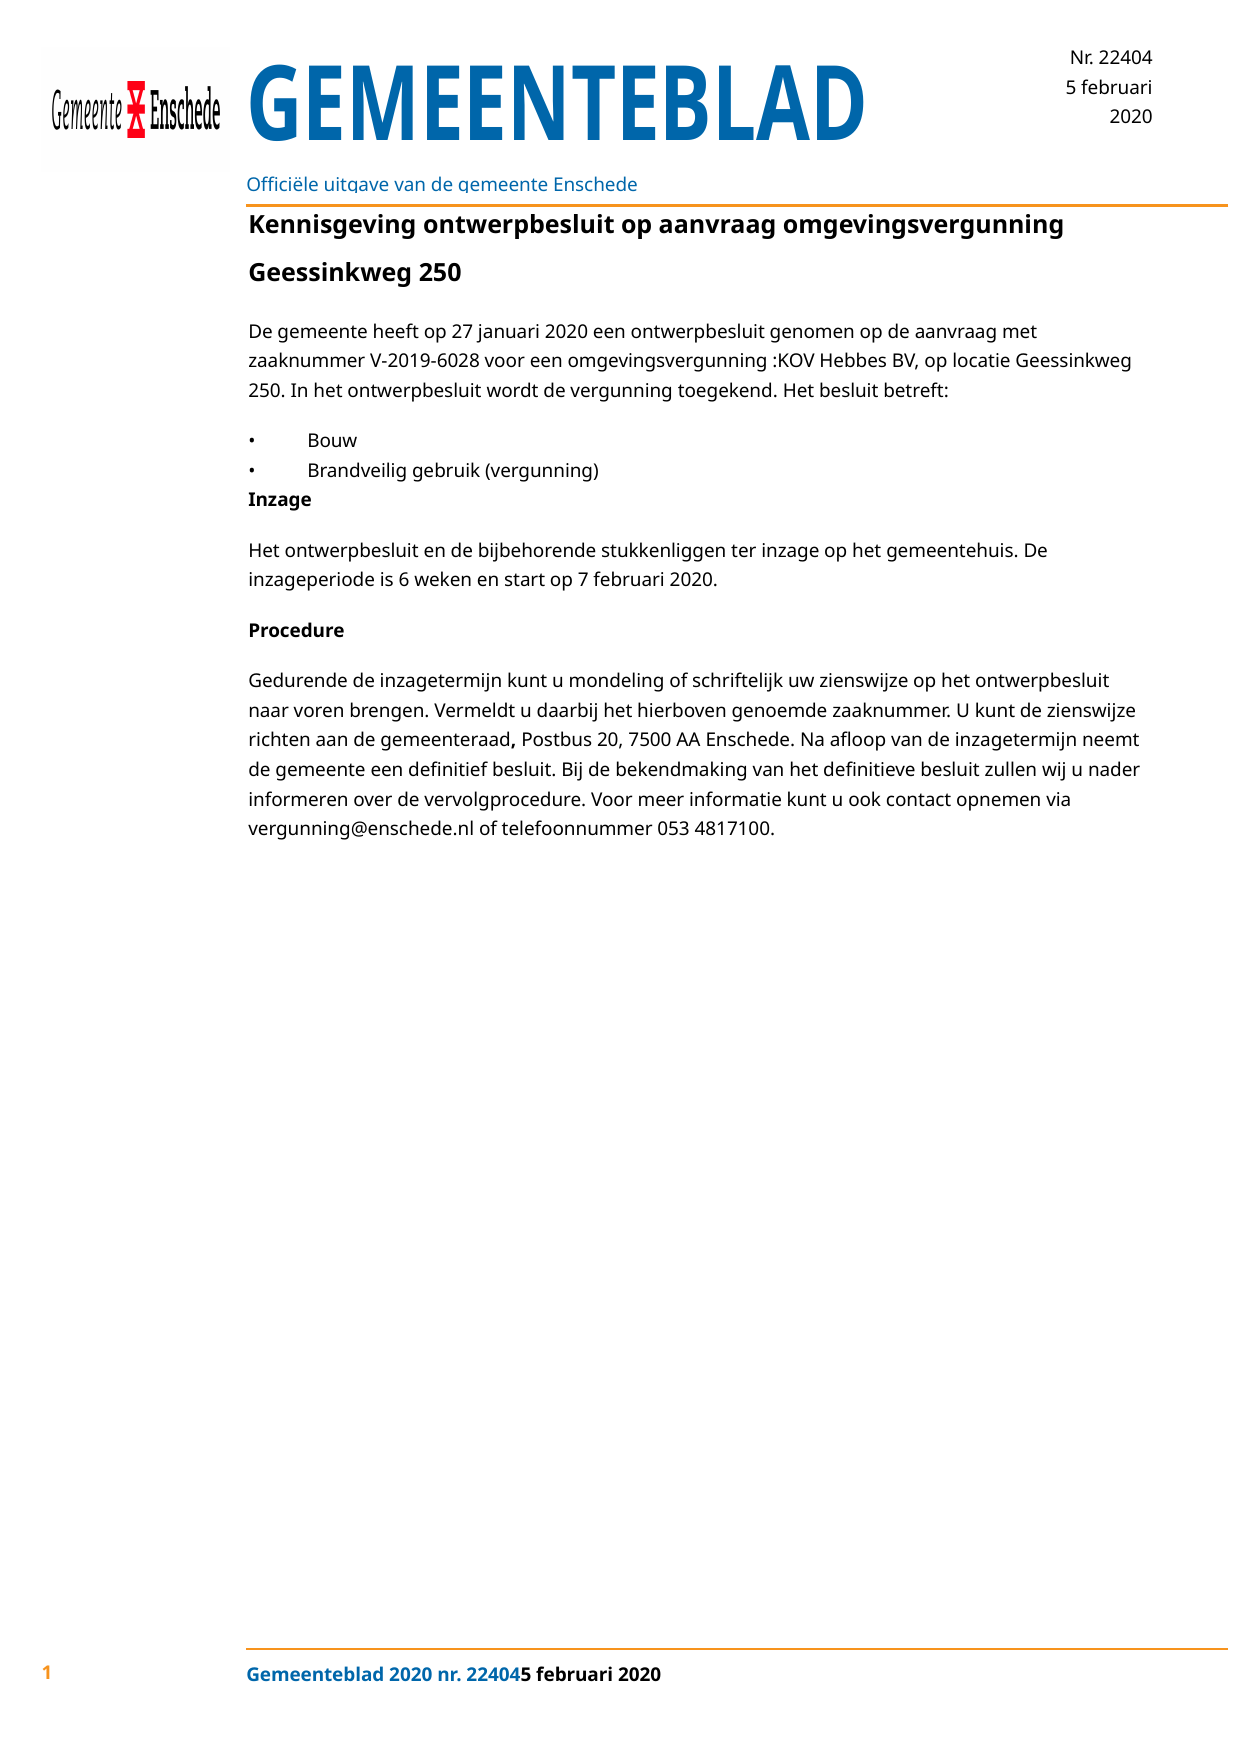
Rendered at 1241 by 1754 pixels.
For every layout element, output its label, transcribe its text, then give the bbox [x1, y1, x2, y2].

text Procedure [248, 617, 1152, 643]
text De gemeente heeft op 27 januari 2020 een ontwerpbesluit genomen op de aanvraag met zaaknummer V-2019-6028 voor een omgevingsvergunning :KOV Hebbes BV, op locatie Geessinkweg 250. In het ontwerpbesluit wordt de vergunning toegekend. Het besluit betreft: [248, 318, 1152, 403]
text Het ontwerpbesluit en de bijbehorende stukkenliggen ter inzage op het gemeentehuis. De inzageperiode is 6 weken en start op 7 februari 2020. [248, 537, 1152, 592]
text Gedurende de inzagetermijn kunt u mondeling of schriftelijk uw zienswijze op het ontwerpbesluit naar voren brengen. Vermeldt u daarbij het hierboven genoemde zaaknummer. U kunt de zienswijze richten aan de gemeenteraad, Postbus 20, 7500 AA Enschede. Na afloop van de inzagetermijn neemt de gemeente een definitief besluit. Bij de bekendmaking van het definitieve besluit zullen wij u nader informeren over de vervolgprocedure. Voor meer informatie kunt u ook contact opnemen via vergunning@enschede.nl of telefoonnummer 053 4817100. [248, 667, 1152, 841]
text Kennisgeving ontwerpbesluit op aanvraag omgevingsvergunning Geessinkweg 250 [248, 207, 1152, 288]
list Bouw [248, 427, 1152, 453]
picture [41, 47, 231, 172]
text Inzage [248, 487, 1152, 512]
list Brandveilig gebruik (vergunning) [248, 457, 1152, 483]
